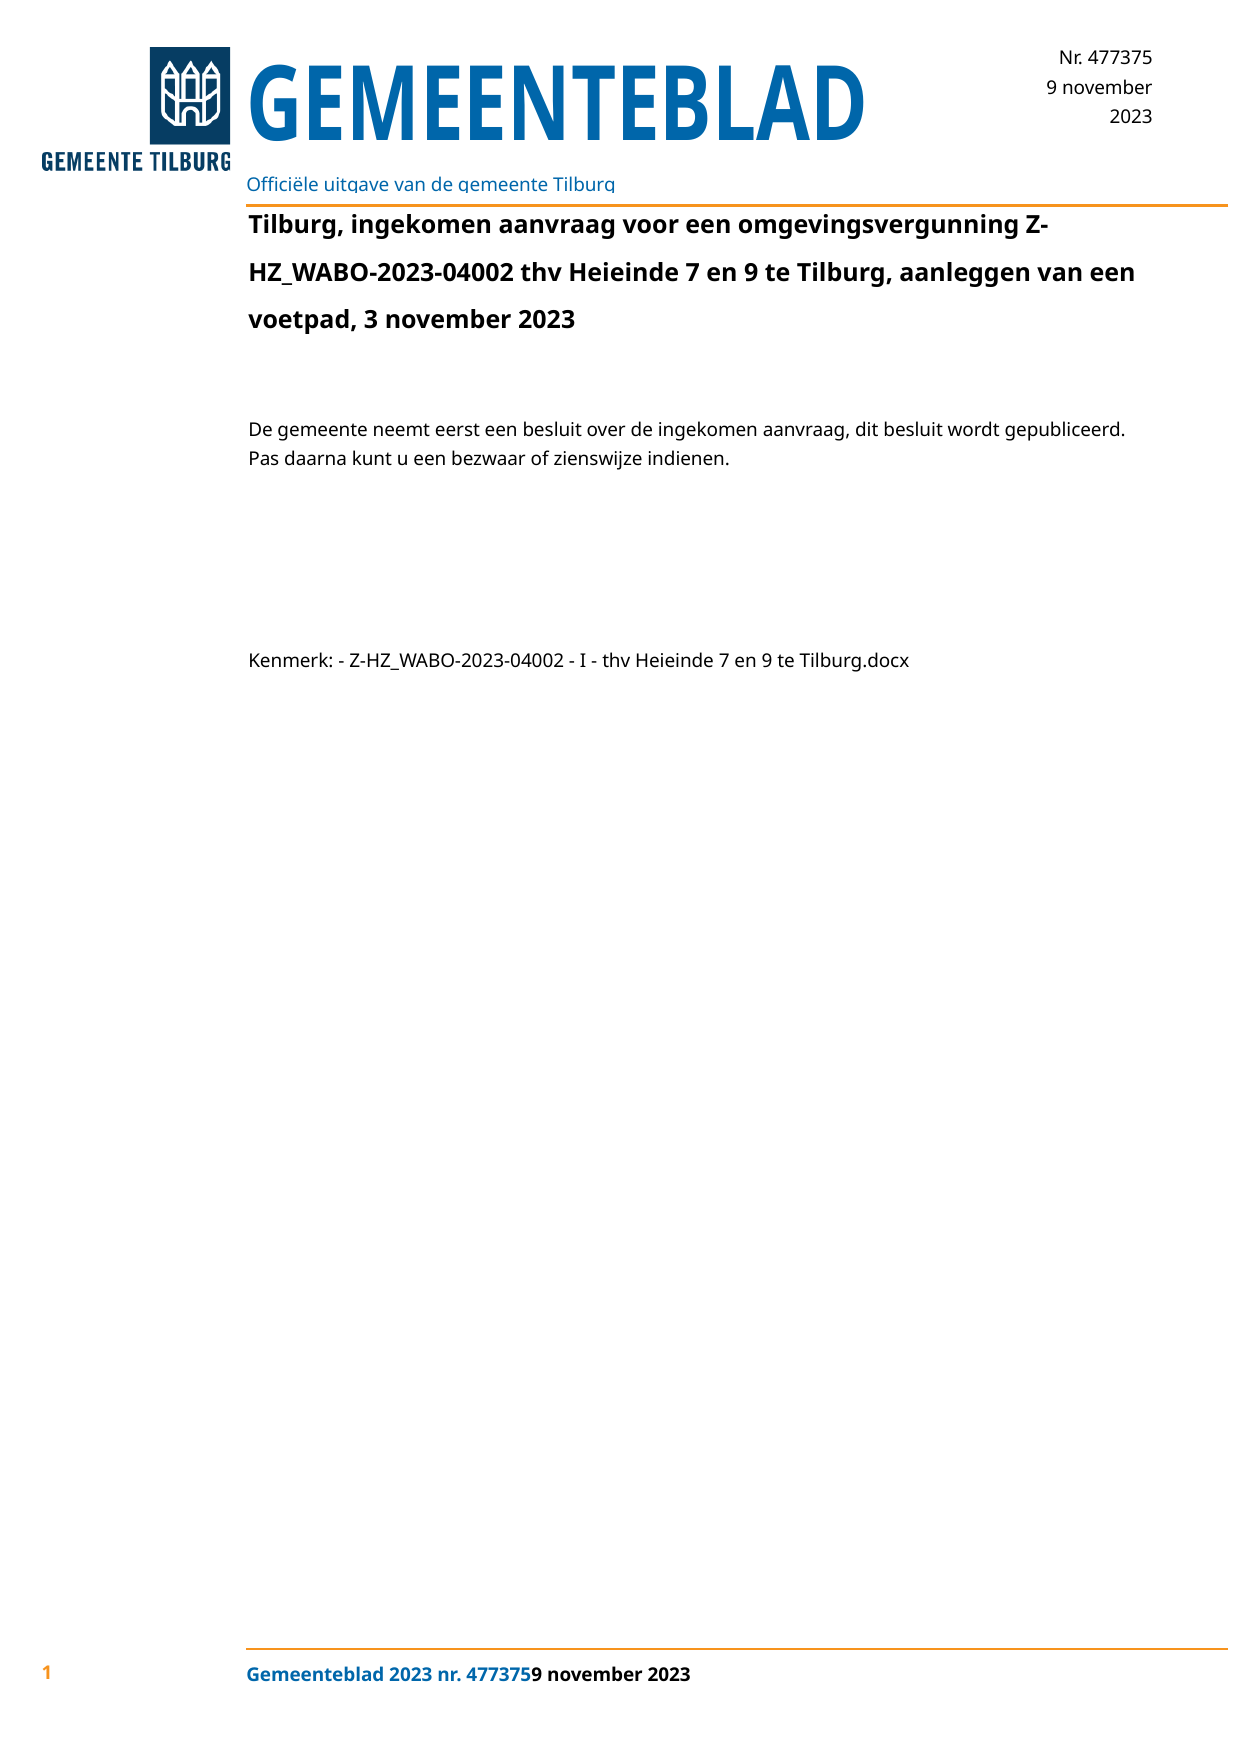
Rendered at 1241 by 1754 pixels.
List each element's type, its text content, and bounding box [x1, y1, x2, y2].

picture [41, 47, 231, 172]
text Kenmerk: - Z-HZ_WABO-2023-04002 - I - thv Heieinde 7 en 9 te Tilburg.docx [248, 647, 1152, 673]
text De gemeente neemt eerst een besluit over de ingekomen aanvraag, dit besluit wordt gepubliceerd. Pas daarna kunt u een bezwaar of zienswijze indienen. [248, 416, 1152, 471]
text Tilburg, ingekomen aanvraag voor een omgevingsvergunning Z-HZ_WABO-2023-04002 thv Heieinde 7 en 9 te Tilburg, aanleggen van een voetpad, 3 november 2023 [248, 207, 1152, 336]
